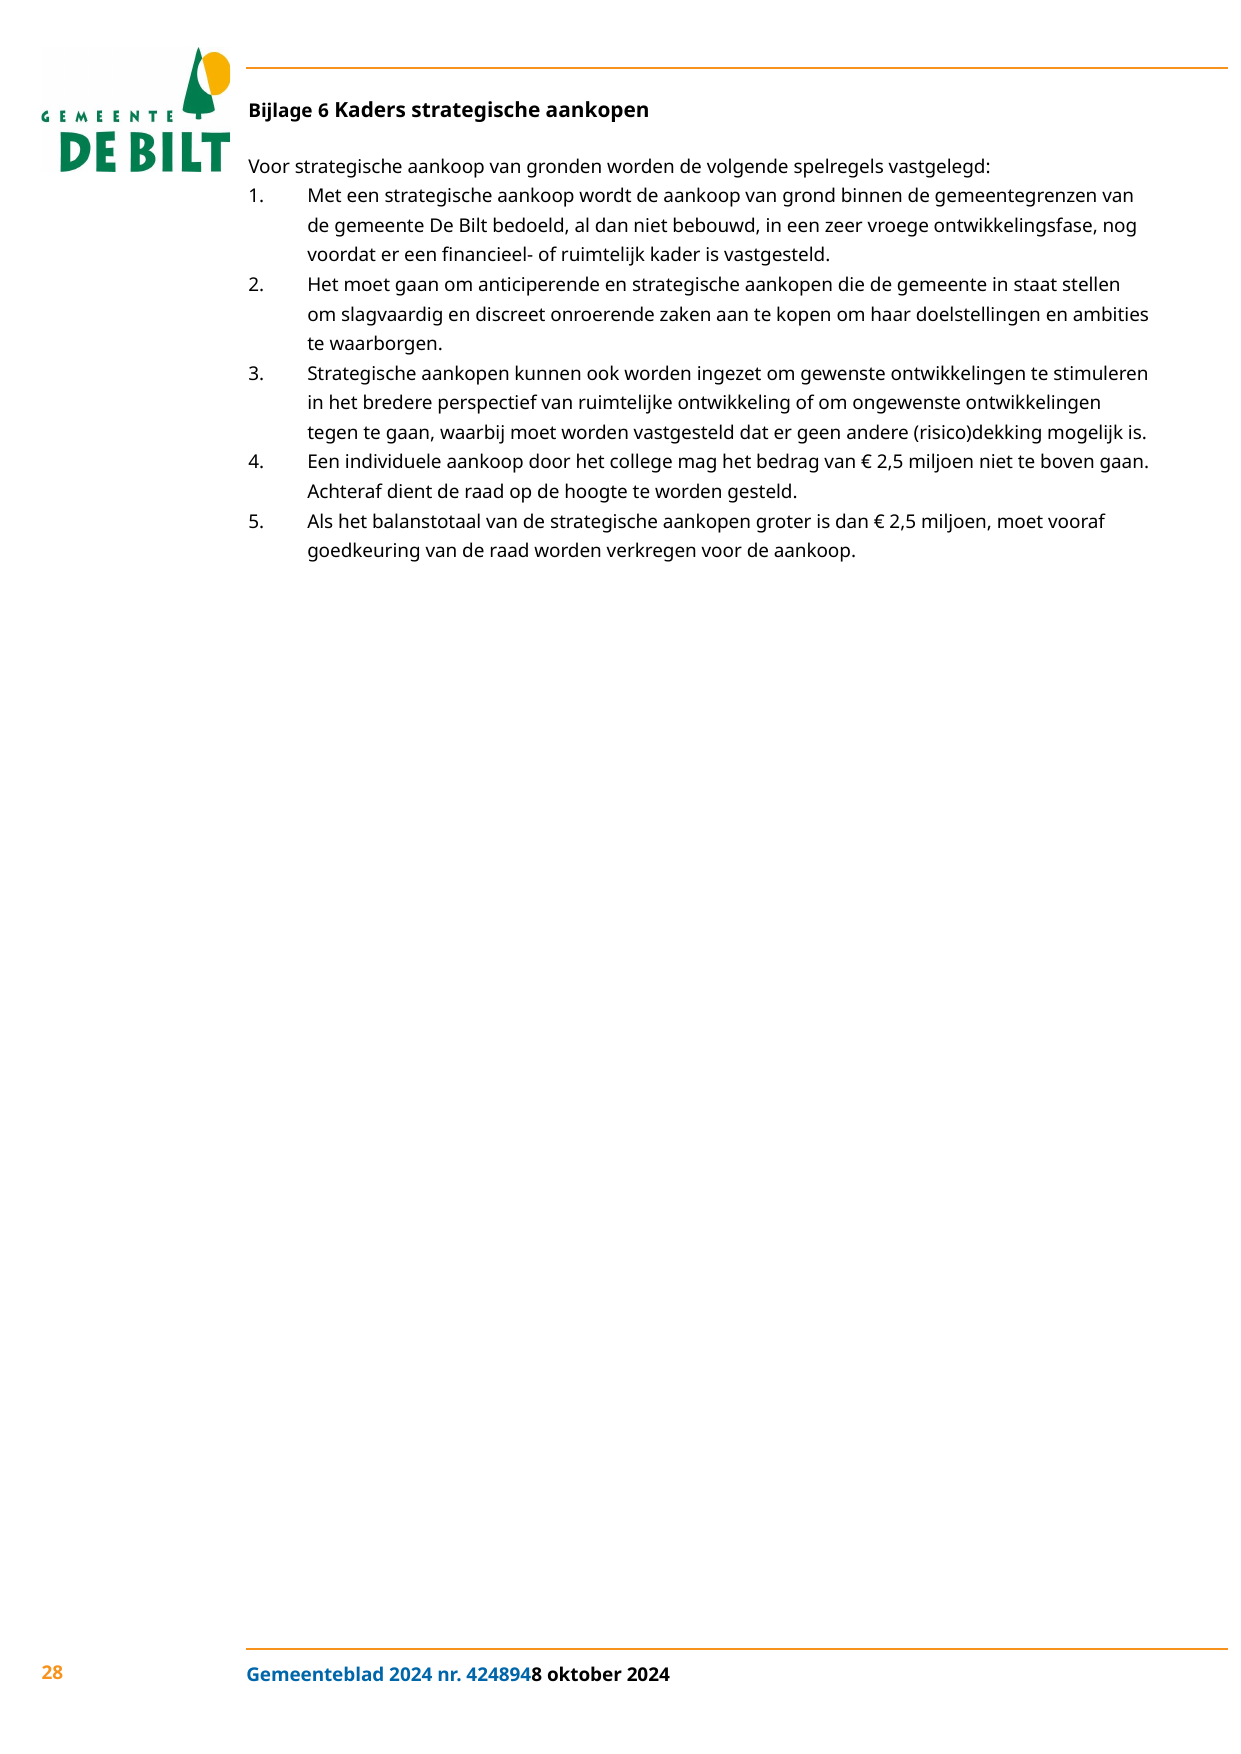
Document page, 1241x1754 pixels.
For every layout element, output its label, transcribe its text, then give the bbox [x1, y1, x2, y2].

text Bijlage 6 Kaders strategische aankopen [248, 95, 1152, 123]
list Het moet gaan om anticiperende en strategische aankopen die de gemeente in staat stellen om slagvaardig en discreet onroerende zaken aan te kopen om haar doelstellingen en ambities te waarborgen. [248, 271, 1152, 356]
list Met een strategische aankoop wordt de aankoop van grond binnen de gemeentegrenzen van de gemeente De Bilt bedoeld, al dan niet bebouwd, in een zeer vroege ontwikkelingsfase, nog voordat er een financieel- of ruimtelijk kader is vastgesteld. [248, 182, 1152, 267]
list Een individuele aankoop door het college mag het bedrag van € 2,5 miljoen niet te boven gaan. Achteraf dient de raad op de hoogte te worden gesteld. [248, 449, 1152, 504]
text Voor strategische aankoop van gronden worden de volgende spelregels vastgelegd: [248, 153, 1152, 179]
list Als het balanstotaal van de strategische aankopen groter is dan € 2,5 miljoen, moet vooraf goedkeuring van de raad worden verkregen voor de aankoop. [248, 508, 1152, 563]
list Strategische aankopen kunnen ook worden ingezet om gewenste ontwikkelingen te stimuleren in het bredere perspectief van ruimtelijke ontwikkeling of om ongewenste ontwikkelingen tegen te gaan, waarbij moet worden vastgesteld dat er geen andere (risico)dekking mogelijk is. [248, 360, 1152, 445]
picture [41, 47, 231, 172]
